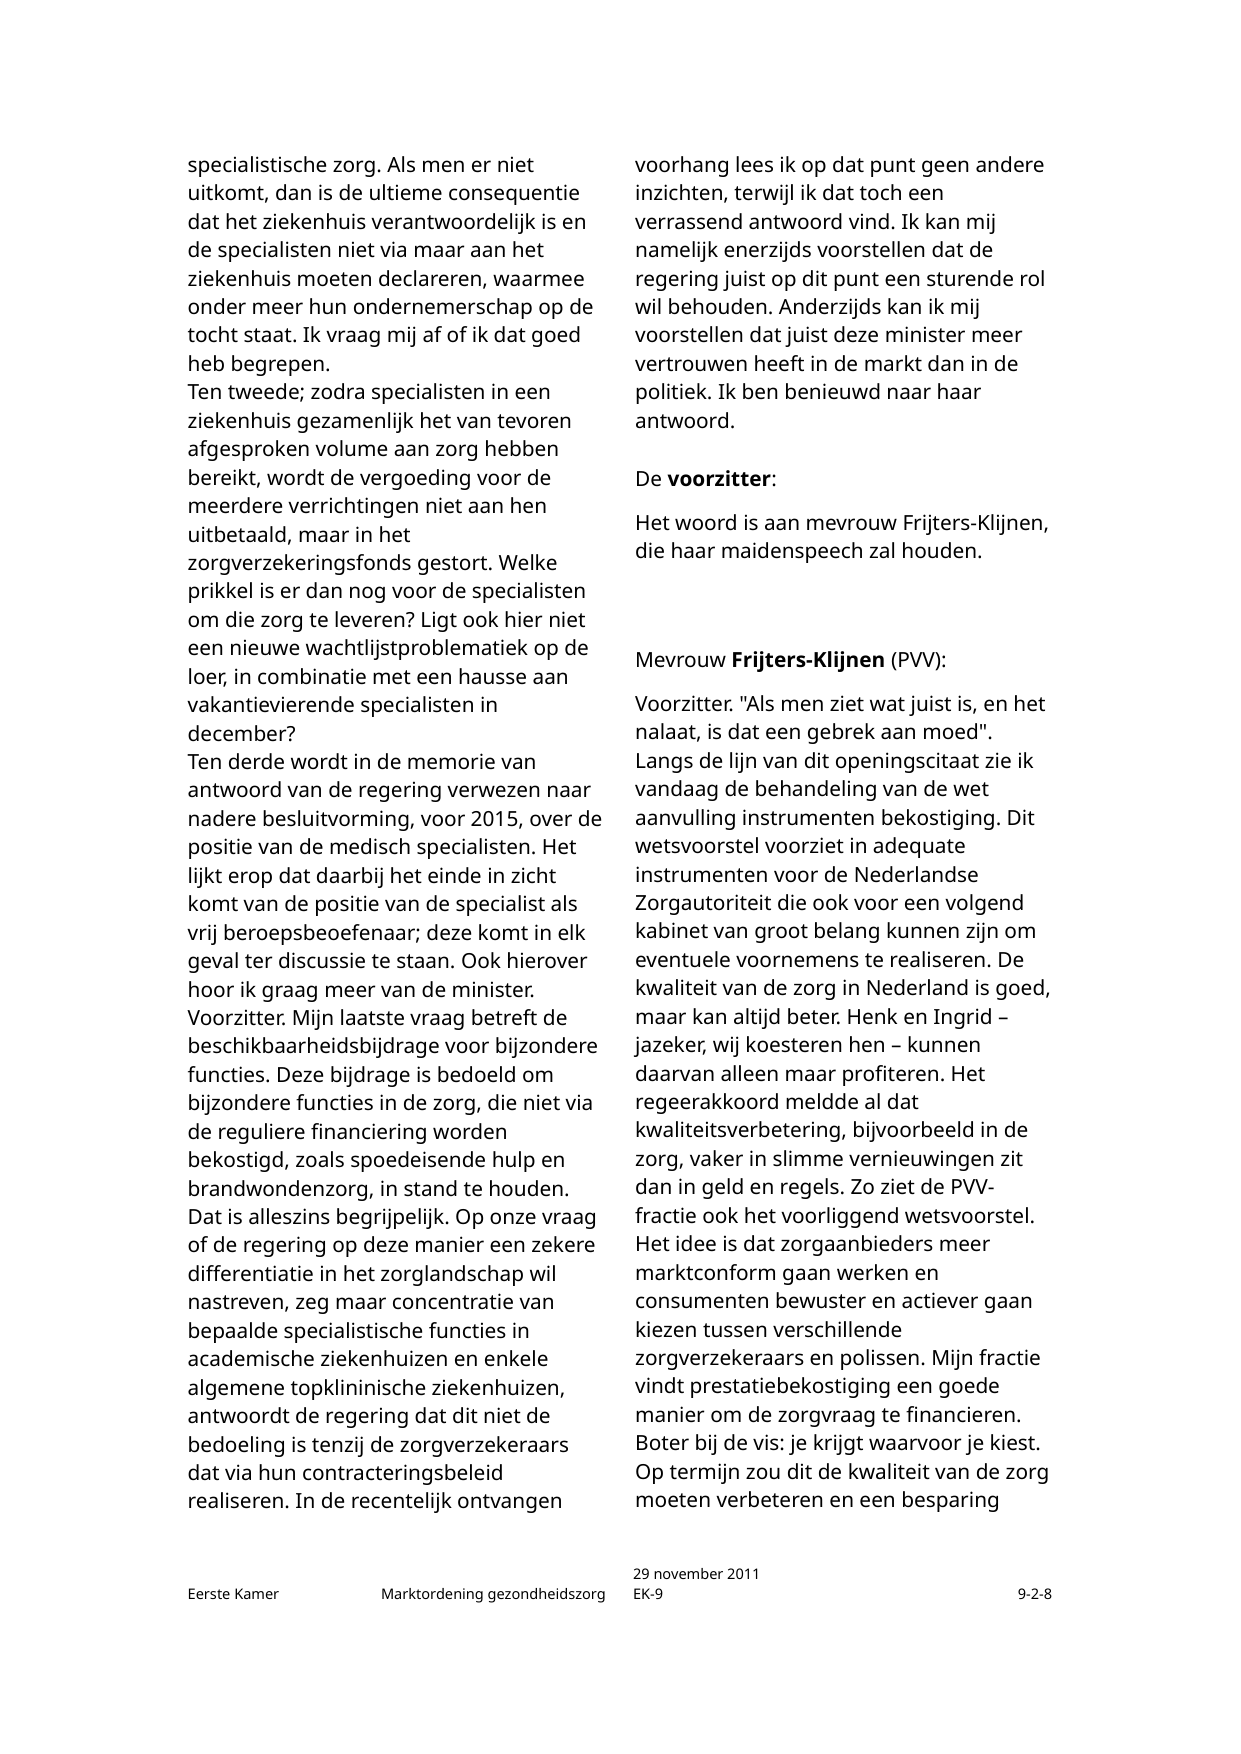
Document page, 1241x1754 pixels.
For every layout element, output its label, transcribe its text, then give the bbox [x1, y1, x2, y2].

text  [635, 595, 1053, 623]
text voorhang lees ik op dat punt geen andere inzichten, terwijl ik dat toch een verrassend antwoord vind. Ik kan mij namelijk enerzijds voorstellen dat de regering juist op dit punt een sturende rol wil behouden. Anderzijds kan ik mij voorstellen dat juist deze minister meer vertrouwen heeft in de markt dan in de politiek. Ik ben benieuwd naar haar antwoord. [635, 150, 1053, 434]
text Het woord is aan mevrouw Frijters-Klijnen, die haar maidenspeech zal houden. [635, 508, 1053, 565]
text De voorzitter: [635, 464, 1053, 493]
text Voorzitter. Mijn laatste vraag betreft de beschikbaarheidsbijdrage voor bijzondere functies. Deze bijdrage is bedoeld om bijzondere functies in de zorg, die niet via de reguliere financiering worden bekostigd, zoals spoedeisende hulp en brandwondenzorg, in stand te houden. Dat is alleszins begrijpelijk. Op onze vraag of de regering op deze manier een zekere differentiatie in het zorglandschap wil nastreven, zeg maar concentratie van bepaalde specialistische functies in academische ziekenhuizen en enkele algemene topklininische ziekenhuizen, antwoordt de regering dat dit niet de bedoeling is tenzij de zorgverzekeraars dat via hun contracteringsbeleid realiseren. In de recentelijk ontvangen [187, 1003, 605, 1515]
text Ten tweede; zodra specialisten in een ziekenhuis gezamenlijk het van tevoren afgesproken volume aan zorg hebben bereikt, wordt de vergoeding voor de meerdere verrichtingen niet aan hen uitbetaald, maar in het zorgverzekeringsfonds gestort. Welke prikkel is er dan nog voor de specialisten om die zorg te leveren? Ligt ook hier niet een nieuwe wachtlijstproblematiek op de loer, in combinatie met een hausse aan vakantievierende specialisten in december? [187, 377, 605, 747]
text specialistische zorg. Als men er niet uitkomt, dan is de ultieme consequentie dat het ziekenhuis verantwoordelijk is en de specialisten niet via maar aan het ziekenhuis moeten declareren, waarmee onder meer hun ondernemerschap op de tocht staat. Ik vraag mij af of ik dat goed heb begrepen. [187, 150, 605, 377]
text Mevrouw Frijters-Klijnen (PVV): [635, 646, 1053, 674]
text Voorzitter. "Als men ziet wat juist is, en het nalaat, is dat een gebrek aan moed". Langs de lijn van dit openingscitaat zie ik vandaag de behandeling van de wet aanvulling instrumenten bekostiging. Dit wetsvoorstel voorziet in adequate instrumenten voor de Nederlandse Zorgautoriteit die ook voor een volgend kabinet van groot belang kunnen zijn om eventuele voornemens te realiseren. De kwaliteit van de zorg in Nederland is goed, maar kan altijd beter. Henk en Ingrid – jazeker, wij koesteren hen – kunnen daarvan alleen maar profiteren. Het regeerakkoord meldde al dat kwaliteitsverbetering, bijvoorbeeld in de zorg, vaker in slimme vernieuwingen zit dan in geld en regels. Zo ziet de PVV-fractie ook het voorliggend wetsvoorstel. Het idee is dat zorgaanbieders meer marktconform gaan werken en consumenten bewuster en actiever gaan kiezen tussen verschillende zorgverzekeraars en polissen. Mijn fractie vindt prestatiebekostiging een goede manier om de zorgvraag te financieren. Boter bij de vis: je krijgt waarvoor je kiest. Op termijn zou dit de kwaliteit van de zorg moeten verbeteren en een besparing [635, 689, 1053, 1514]
text Ten derde wordt in de memorie van antwoord van de regering verwezen naar nadere besluitvorming, voor 2015, over de positie van de medisch specialisten. Het lijkt erop dat daarbij het einde in zicht komt van de positie van de specialist als vrij beroepsbeoefenaar; deze komt in elk geval ter discussie te staan. Ook hierover hoor ik graag meer van de minister. [187, 747, 605, 1003]
